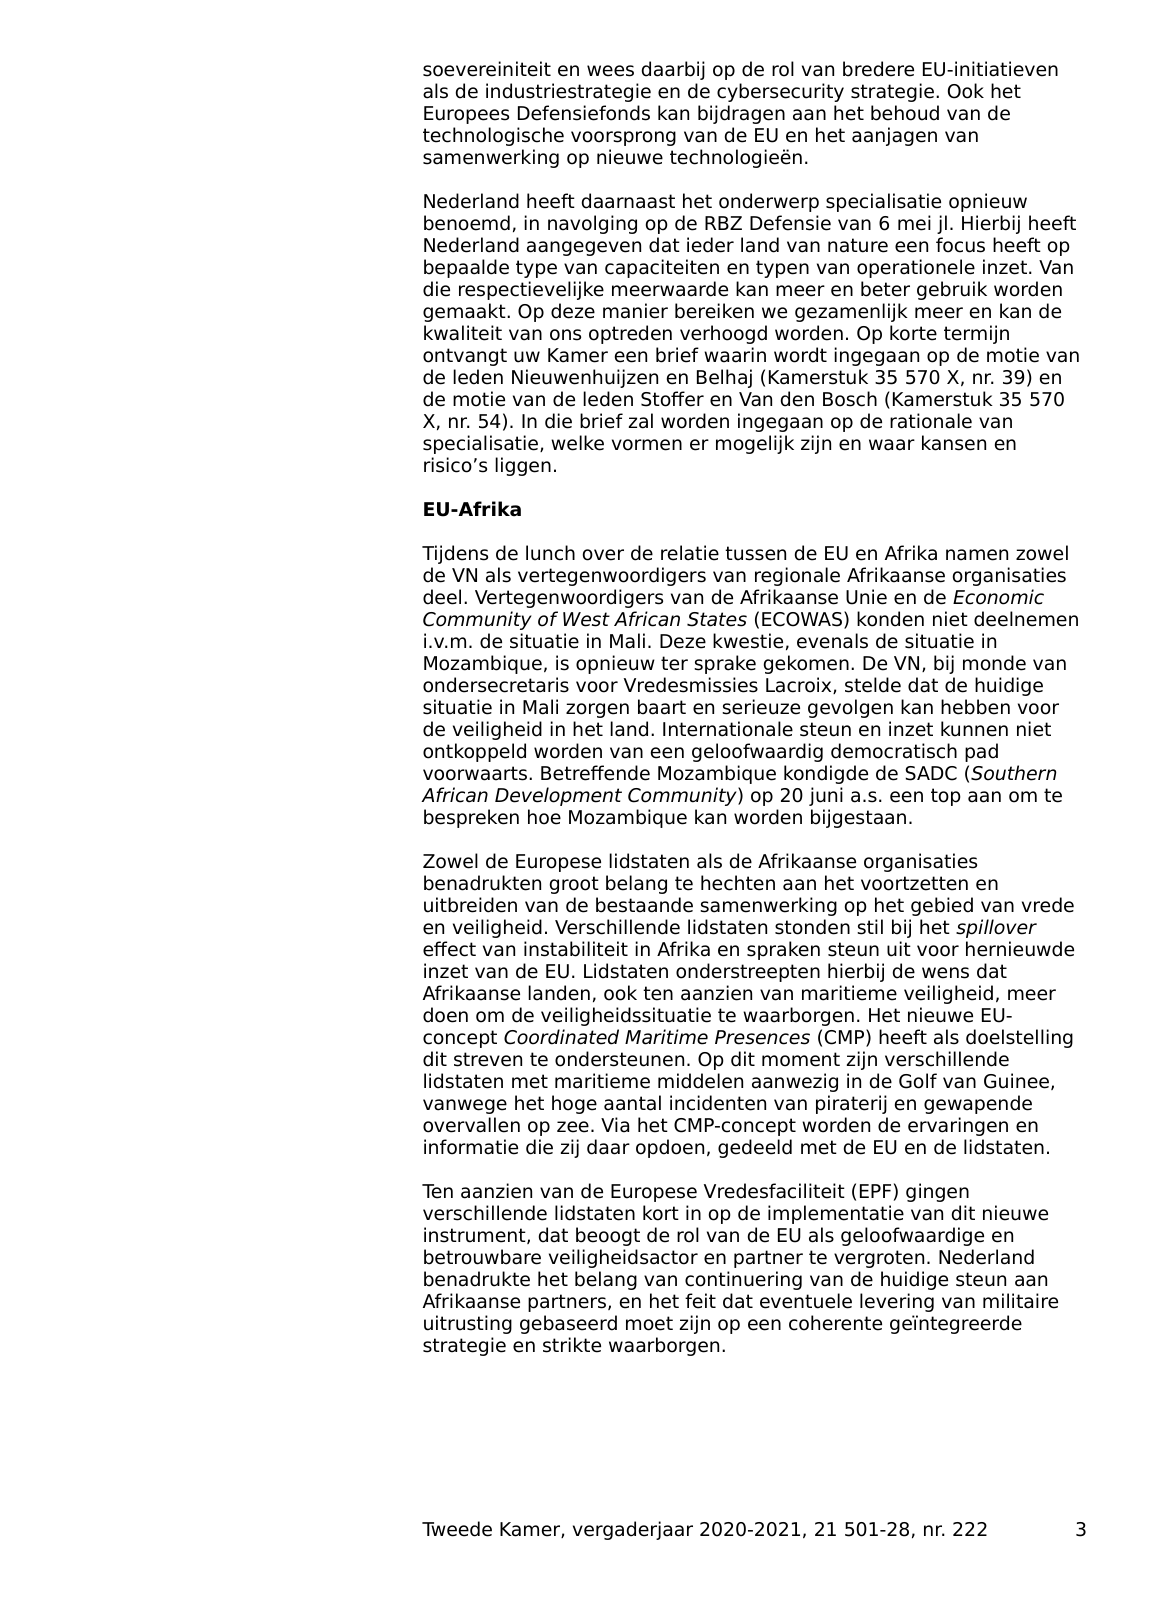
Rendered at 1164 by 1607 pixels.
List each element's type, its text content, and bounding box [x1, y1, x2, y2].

subtitle EU-Afrika [422, 499, 1087, 521]
text Tijdens de lunch over de relatie tussen de EU en Afrika namen zowel de VN als vertegenwoordigers van regionale Afrikaanse organisaties deel. Vertegenwoordigers van de Afrikaanse Unie en de Economic Community of West African States (ECOWAS) konden niet deelnemen i.v.m. de situatie in Mali. Deze kwestie, evenals de situatie in Mozambique, is opnieuw ter sprake gekomen. De VN, bij monde van ondersecretaris voor Vredesmissies Lacroix, stelde dat de huidige situatie in Mali zorgen baart en serieuze gevolgen kan hebben voor de veiligheid in het land. Internationale steun en inzet kunnen niet ontkoppeld worden van een geloofwaardig democratisch pad voorwaarts. Betreffende Mozambique kondigde de SADC (Southern African Development Community) op 20 juni a.s. een top aan om te bespreken hoe Mozambique kan worden bijgestaan. [422, 543, 1087, 829]
text Zowel de Europese lidstaten als de Afrikaanse organisaties benadrukten groot belang te hechten aan het voortzetten en uitbreiden van de bestaande samenwerking op het gebied van vrede en veiligheid. Verschillende lidstaten stonden stil bij het spillover effect van instabiliteit in Afrika en spraken steun uit voor hernieuwde inzet van de EU. Lidstaten onderstreepten hierbij de wens dat Afrikaanse landen, ook ten aanzien van maritieme veiligheid, meer doen om de veiligheidssituatie te waarborgen. Het nieuwe EU-concept Coordinated Maritime Presences (CMP) heeft als doelstelling dit streven te ondersteunen. Op dit moment zijn verschillende lidstaten met maritieme middelen aanwezig in de Golf van Guinee, vanwege het hoge aantal incidenten van piraterij en gewapende overvallen op zee. Via het CMP-concept worden de ervaringen en informatie die zij daar opdoen, gedeeld met de EU en de lidstaten. [422, 851, 1087, 1159]
text Ten aanzien van de Europese Vredesfaciliteit (EPF) gingen verschillende lidstaten kort in op de implementatie van dit nieuwe instrument, dat beoogt de rol van de EU als geloofwaardige en betrouwbare veiligheidsactor en partner te vergroten. Nederland benadrukte het belang van continuering van de huidige steun aan Afrikaanse partners, en het feit dat eventuele levering van militaire uitrusting gebaseerd moet zijn op een coherente geïntegreerde strategie en strikte waarborgen. [422, 1181, 1087, 1357]
text Nederland heeft daarnaast het onderwerp specialisatie opnieuw benoemd, in navolging op de RBZ Defensie van 6 mei jl. Hierbij heeft Nederland aangegeven dat ieder land van nature een focus heeft op bepaalde type van capaciteiten en typen van operationele inzet. Van die respectievelijke meerwaarde kan meer en beter gebruik worden gemaakt. Op deze manier bereiken we gezamenlijk meer en kan de kwaliteit van ons optreden verhoogd worden. Op korte termijn ontvangt uw Kamer een brief waarin wordt ingegaan op de motie van de leden Nieuwenhuijzen en Belhaj (Kamerstuk 35 570 X, nr. 39) en de motie van de leden Stoffer en Van den Bosch (Kamerstuk 35 570 X, nr. 54). In die brief zal worden ingegaan op de rationale van specialisatie, welke vormen er mogelijk zijn en waar kansen en risico’s liggen. [422, 191, 1087, 477]
text soevereiniteit en wees daarbij op de rol van bredere EU-initiatieven als de industriestrategie en de cybersecurity strategie. Ook het Europees Defensiefonds kan bijdragen aan het behoud van de technologische voorsprong van de EU en het aanjagen van samenwerking op nieuwe technologieën. [422, 59, 1087, 169]
